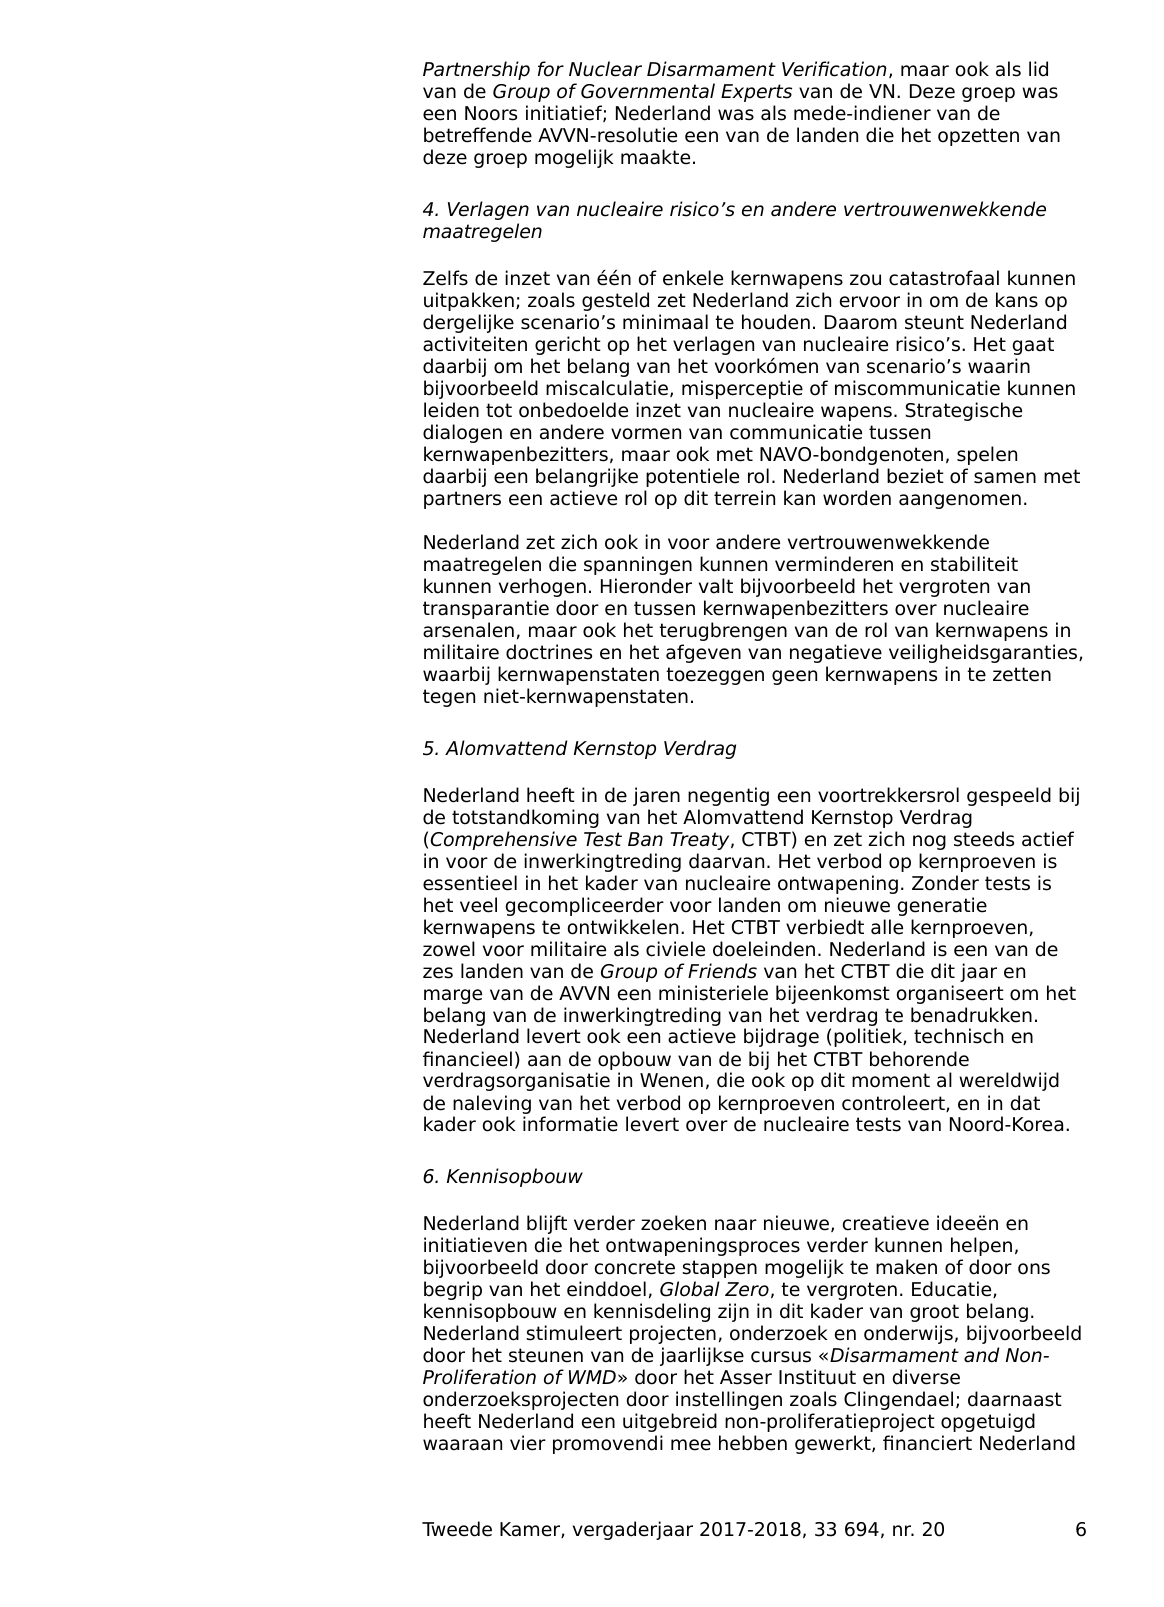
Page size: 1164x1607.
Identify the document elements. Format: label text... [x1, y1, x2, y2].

text Nederland heeft in de jaren negentig een voortrekkersrol gespeeld bij de totstandkoming van het Alomvattend Kernstop Verdrag (Comprehensive Test Ban Treaty, CTBT) en zet zich nog steeds actief in voor de inwerkingtreding daarvan. Het verbod op kernproeven is essentieel in het kader van nucleaire ontwapening. Zonder tests is het veel gecompliceerder voor landen om nieuwe generatie kernwapens te ontwikkelen. Het CTBT verbiedt alle kernproeven, zowel voor militaire als civiele doeleinden. Nederland is een van de zes landen van de Group of Friends van het CTBT die dit jaar en marge van de AVVN een ministeriele bijeenkomst organiseert om het belang van de inwerkingtreding van het verdrag te benadrukken. Nederland levert ook een actieve bijdrage (politiek, technisch en financieel) aan de opbouw van de bij het CTBT behorende verdragsorganisatie in Wenen, die ook op dit moment al wereldwijd de naleving van het verbod op kernproeven controleert, en in dat kader ook informatie levert over de nucleaire tests van Noord-Korea. [422, 785, 1087, 1136]
subtitle 6. Kennisopbouw [422, 1166, 1087, 1188]
text Nederland zet zich ook in voor andere vertrouwenwekkende maatregelen die spanningen kunnen verminderen en stabiliteit kunnen verhogen. Hieronder valt bijvoorbeeld het vergroten van transparantie door en tussen kernwapenbezitters over nucleaire arsenalen, maar ook het terugbrengen van de rol van kernwapens in militaire doctrines en het afgeven van negatieve veiligheidsgaranties, waarbij kernwapenstaten toezeggen geen kernwapens in te zetten tegen niet-kernwapenstaten. [422, 532, 1087, 708]
text Zelfs de inzet van één of enkele kernwapens zou catastrofaal kunnen uitpakken; zoals gesteld zet Nederland zich ervoor in om de kans op dergelijke scenario’s minimaal te houden. Daarom steunt Nederland activiteiten gericht op het verlagen van nucleaire risico’s. Het gaat daarbij om het belang van het voorkómen van scenario’s waarin bijvoorbeeld miscalculatie, misperceptie of miscommunicatie kunnen leiden tot onbedoelde inzet van nucleaire wapens. Strategische dialogen en andere vormen van communicatie tussen kernwapenbezitters, maar ook met NAVO-bondgenoten, spelen daarbij een belangrijke potentiele rol. Nederland beziet of samen met partners een actieve rol op dit terrein kan worden aangenomen. [422, 268, 1087, 510]
subtitle 4. Verlagen van nucleaire risico’s en andere vertrouwenwekkende maatregelen [422, 199, 1087, 243]
text Nederland blijft verder zoeken naar nieuwe, creatieve ideeën en initiatieven die het ontwapeningsproces verder kunnen helpen, bijvoorbeeld door concrete stappen mogelijk te maken of door ons begrip van het einddoel, Global Zero, te vergroten. Educatie, kennisopbouw en kennisdeling zijn in dit kader van groot belang. Nederland stimuleert projecten, onderzoek en onderwijs, bijvoorbeeld door het steunen van de jaarlijkse cursus «Disarmament and Non-Proliferation of WMD» door het Asser Instituut en diverse onderzoeksprojecten door instellingen zoals Clingendael; daarnaast heeft Nederland een uitgebreid non-proliferatieproject opgetuigd waaraan vier promovendi mee hebben gewerkt, financiert Nederland [422, 1213, 1087, 1455]
subtitle 5. Alomvattend Kernstop Verdrag [422, 738, 1087, 760]
text Partnership for Nuclear Disarmament Verification, maar ook als lid van de Group of Governmental Experts van de VN. Deze groep was een Noors initiatief; Nederland was als mede-indiener van de betreffende AVVN-resolutie een van de landen die het opzetten van deze groep mogelijk maakte. [422, 59, 1087, 169]
